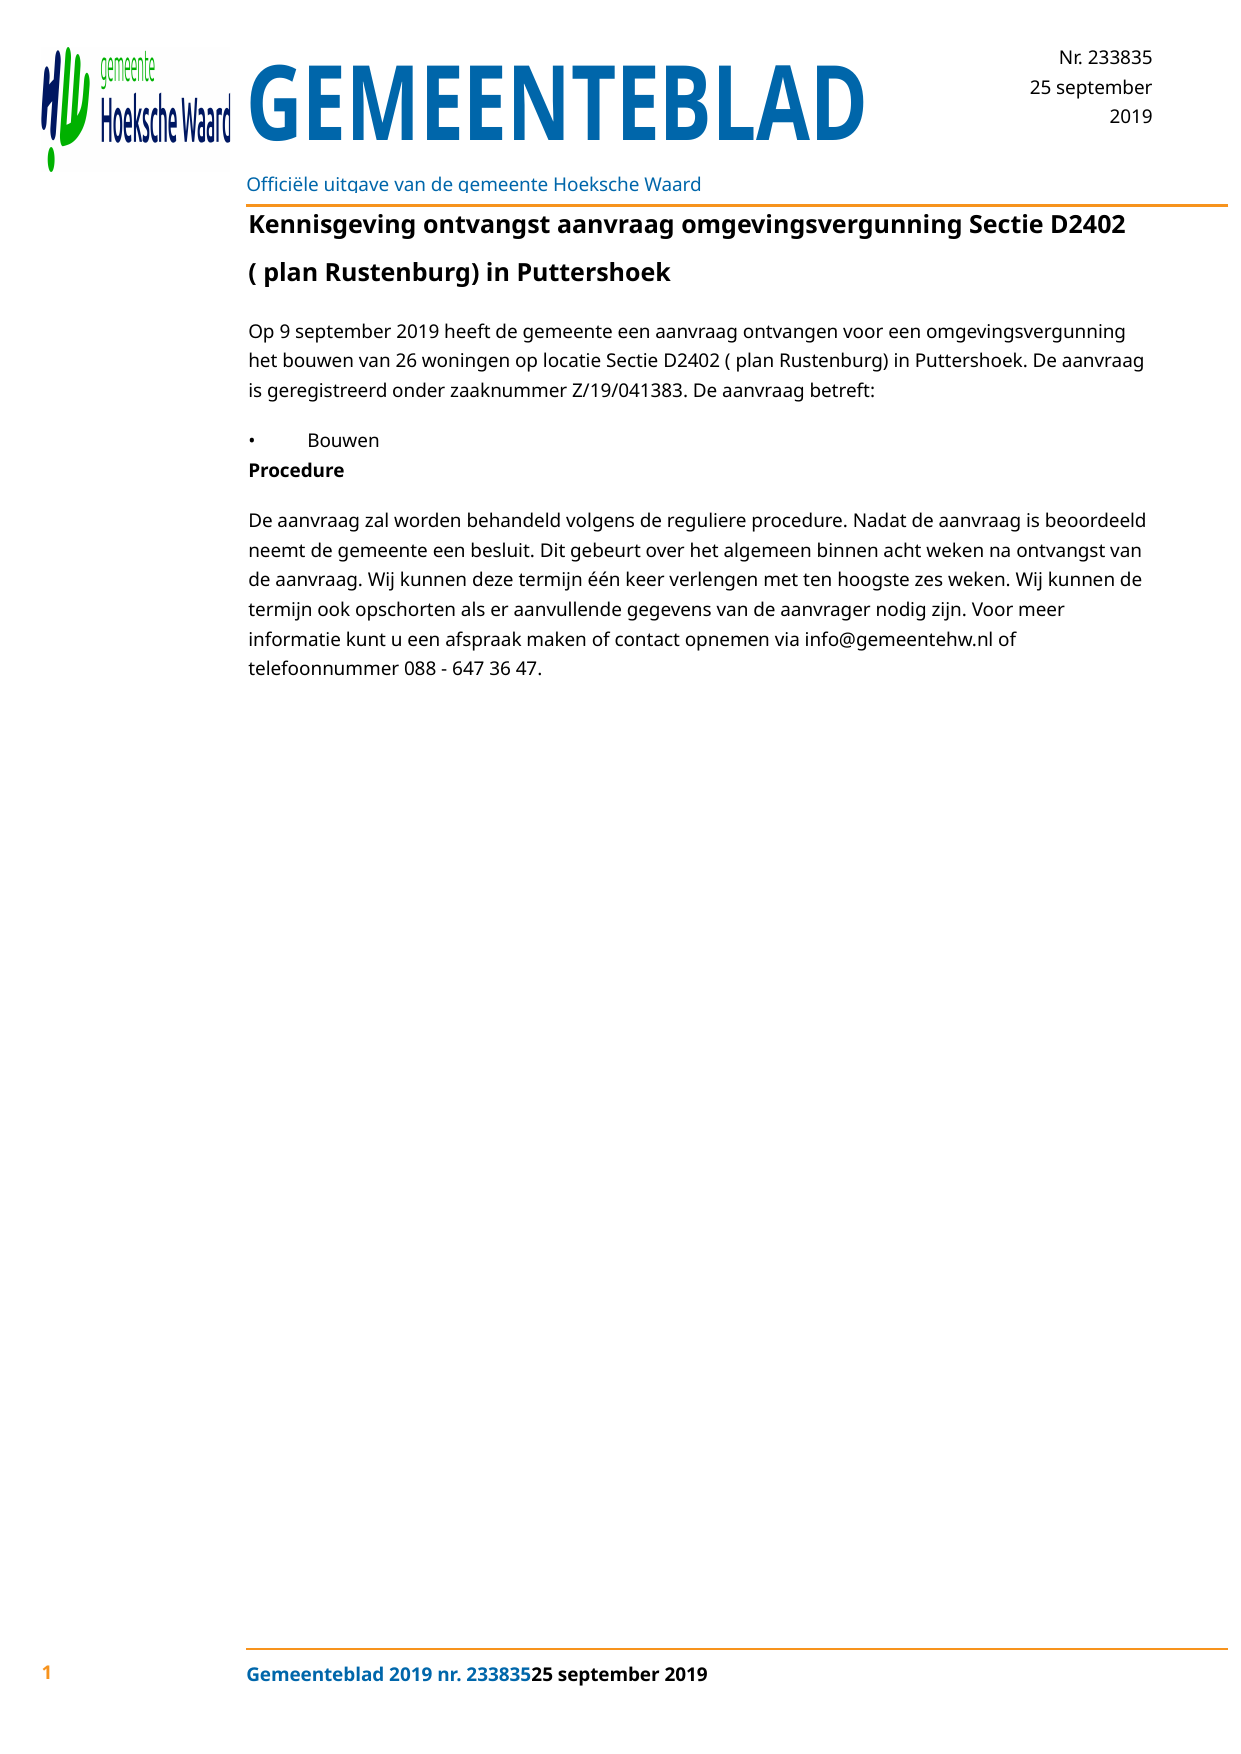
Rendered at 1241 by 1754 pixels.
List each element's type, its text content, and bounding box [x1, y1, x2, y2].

text Procedure [248, 457, 1152, 483]
text De aanvraag zal worden behandeld volgens de reguliere procedure. Nadat de aanvraag is beoordeeld neemt de gemeente een besluit. Dit gebeurt over het algemeen binnen acht weken na ontvangst van de aanvraag. Wij kunnen deze termijn één keer verlengen met ten hoogste zes weken. Wij kunnen de termijn ook opschorten als er aanvullende gegevens van de aanvrager nodig zijn. Voor meer informatie kunt u een afspraak maken of contact opnemen via info@gemeentehw.nl of telefoonnummer 088 - 647 36 47. [248, 507, 1152, 681]
text Op 9 september 2019 heeft de gemeente een aanvraag ontvangen voor een omgevingsvergunning het bouwen van 26 woningen op locatie Sectie D2402 ( plan Rustenburg) in Puttershoek. De aanvraag is geregistreerd onder zaaknummer Z/19/041383. De aanvraag betreft: [248, 318, 1152, 403]
text Kennisgeving ontvangst aanvraag omgevingsvergunning Sectie D2402 ( plan Rustenburg) in Puttershoek [248, 207, 1152, 288]
picture [41, 47, 231, 172]
list Bouwen [248, 427, 1152, 453]
